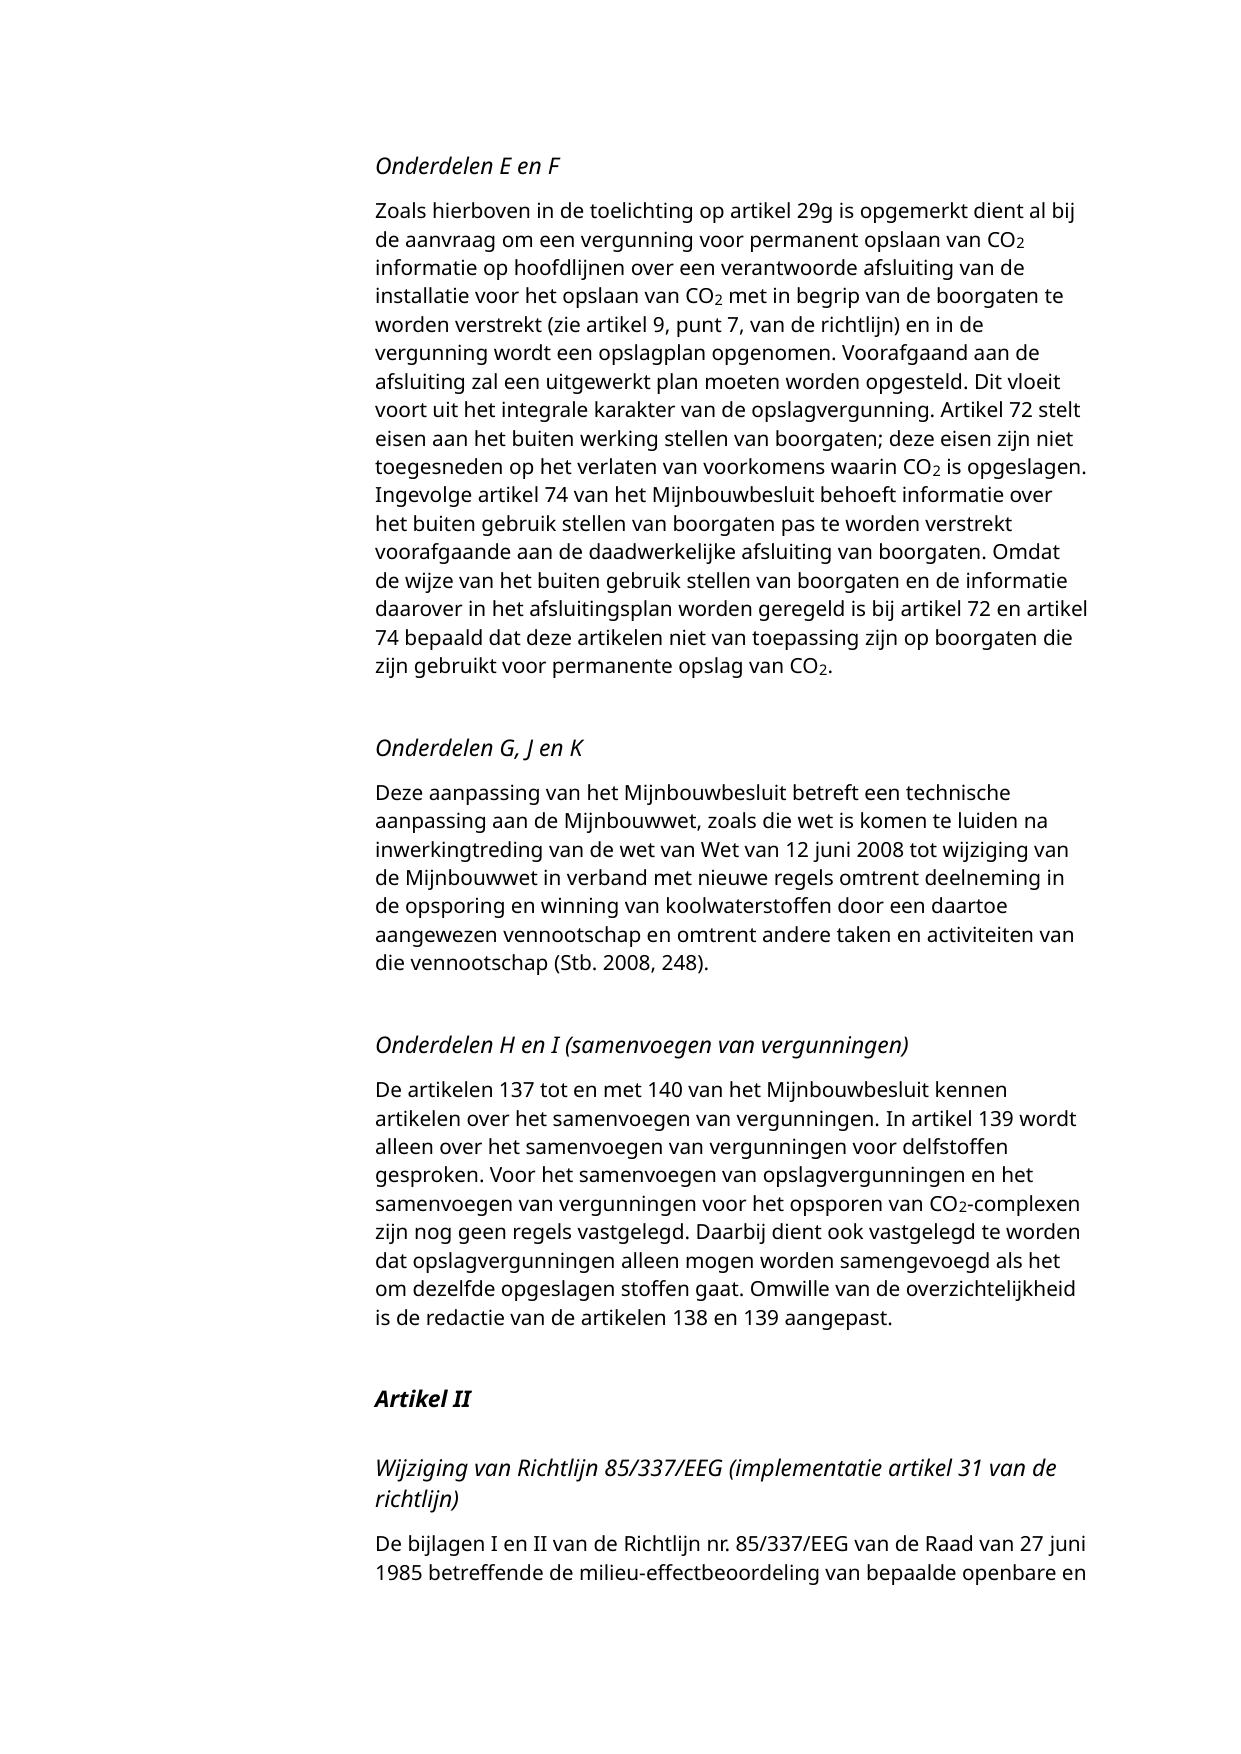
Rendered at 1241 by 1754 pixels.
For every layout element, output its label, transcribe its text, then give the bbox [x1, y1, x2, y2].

text De bijlagen I en II van de Richtlijn nr. 85/337/EEG van de Raad van 27 juni 1985 betreffende de milieu-effectbeoordeling van bepaalde openbare en [375, 1529, 1090, 1586]
text Zoals hierboven in de toelichting op artikel 29g is opgemerkt dient al bij de aanvraag om een vergunning voor permanent opslaan van CO2 informatie op hoofdlijnen over een verantwoorde afsluiting van de installatie voor het opslaan van CO2 met in begrip van de boorgaten te worden verstrekt (zie artikel 9, punt 7, van de richtlijn) en in de vergunning wordt een opslagplan opgenomen. Voorafgaand aan de afsluiting zal een uitgewerkt plan moeten worden opgesteld. Dit vloeit voort uit het integrale karakter van de opslagvergunning. Artikel 72 stelt eisen aan het buiten werking stellen van boorgaten; deze eisen zijn niet toegesneden op het verlaten van voorkomens waarin CO2 is opgeslagen. Ingevolge artikel 74 van het Mijnbouwbesluit behoeft informatie over het buiten gebruik stellen van boorgaten pas te worden verstrekt voorafgaande aan de daadwerkelijke afsluiting van boorgaten. Omdat de wijze van het buiten gebruik stellen van boorgaten en de informatie daarover in het afsluitingsplan worden geregeld is bij artikel 72 en artikel 74 bepaald dat deze artikelen niet van toepassing zijn op boorgaten die zijn gebruikt voor permanente opslag van CO2. [375, 196, 1090, 680]
subtitle Wijziging van Richtlijn 85/337/EEG (implementatie artikel 31 van de richtlijn) [375, 1452, 1090, 1514]
subtitle Onderdelen E en F [375, 150, 1090, 181]
subtitle Onderdelen G, J en K [375, 732, 1090, 763]
subtitle Artikel II [375, 1383, 1090, 1414]
text De artikelen 137 tot en met 140 van het Mijnbouwbesluit kennen artikelen over het samenvoegen van vergunningen. In artikel 139 wordt alleen over het samenvoegen van vergunningen voor delfstoffen gesproken. Voor het samenvoegen van opslagvergunningen en het samenvoegen van vergunningen voor het opsporen van CO2-complexen zijn nog geen regels vastgelegd. Daarbij dient ook vastgelegd te worden dat opslagvergunningen alleen mogen worden samengevoegd als het om dezelfde opgeslagen stoffen gaat. Omwille van de overzichtelijkheid is de redactie van de artikelen 138 en 139 aangepast. [375, 1075, 1090, 1331]
subtitle Onderdelen H en I (samenvoegen van vergunningen) [375, 1029, 1090, 1060]
text Deze aanpassing van het Mijnbouwbesluit betreft een technische aanpassing aan de Mijnbouwwet, zoals die wet is komen te luiden na inwerkingtreding van de wet van Wet van 12 juni 2008 tot wijziging van de Mijnbouwwet in verband met nieuwe regels omtrent deelneming in de opsporing en winning van koolwaterstoffen door een daartoe aangewezen vennootschap en omtrent andere taken en activiteiten van die vennootschap (Stb. 2008, 248). [375, 778, 1090, 977]
